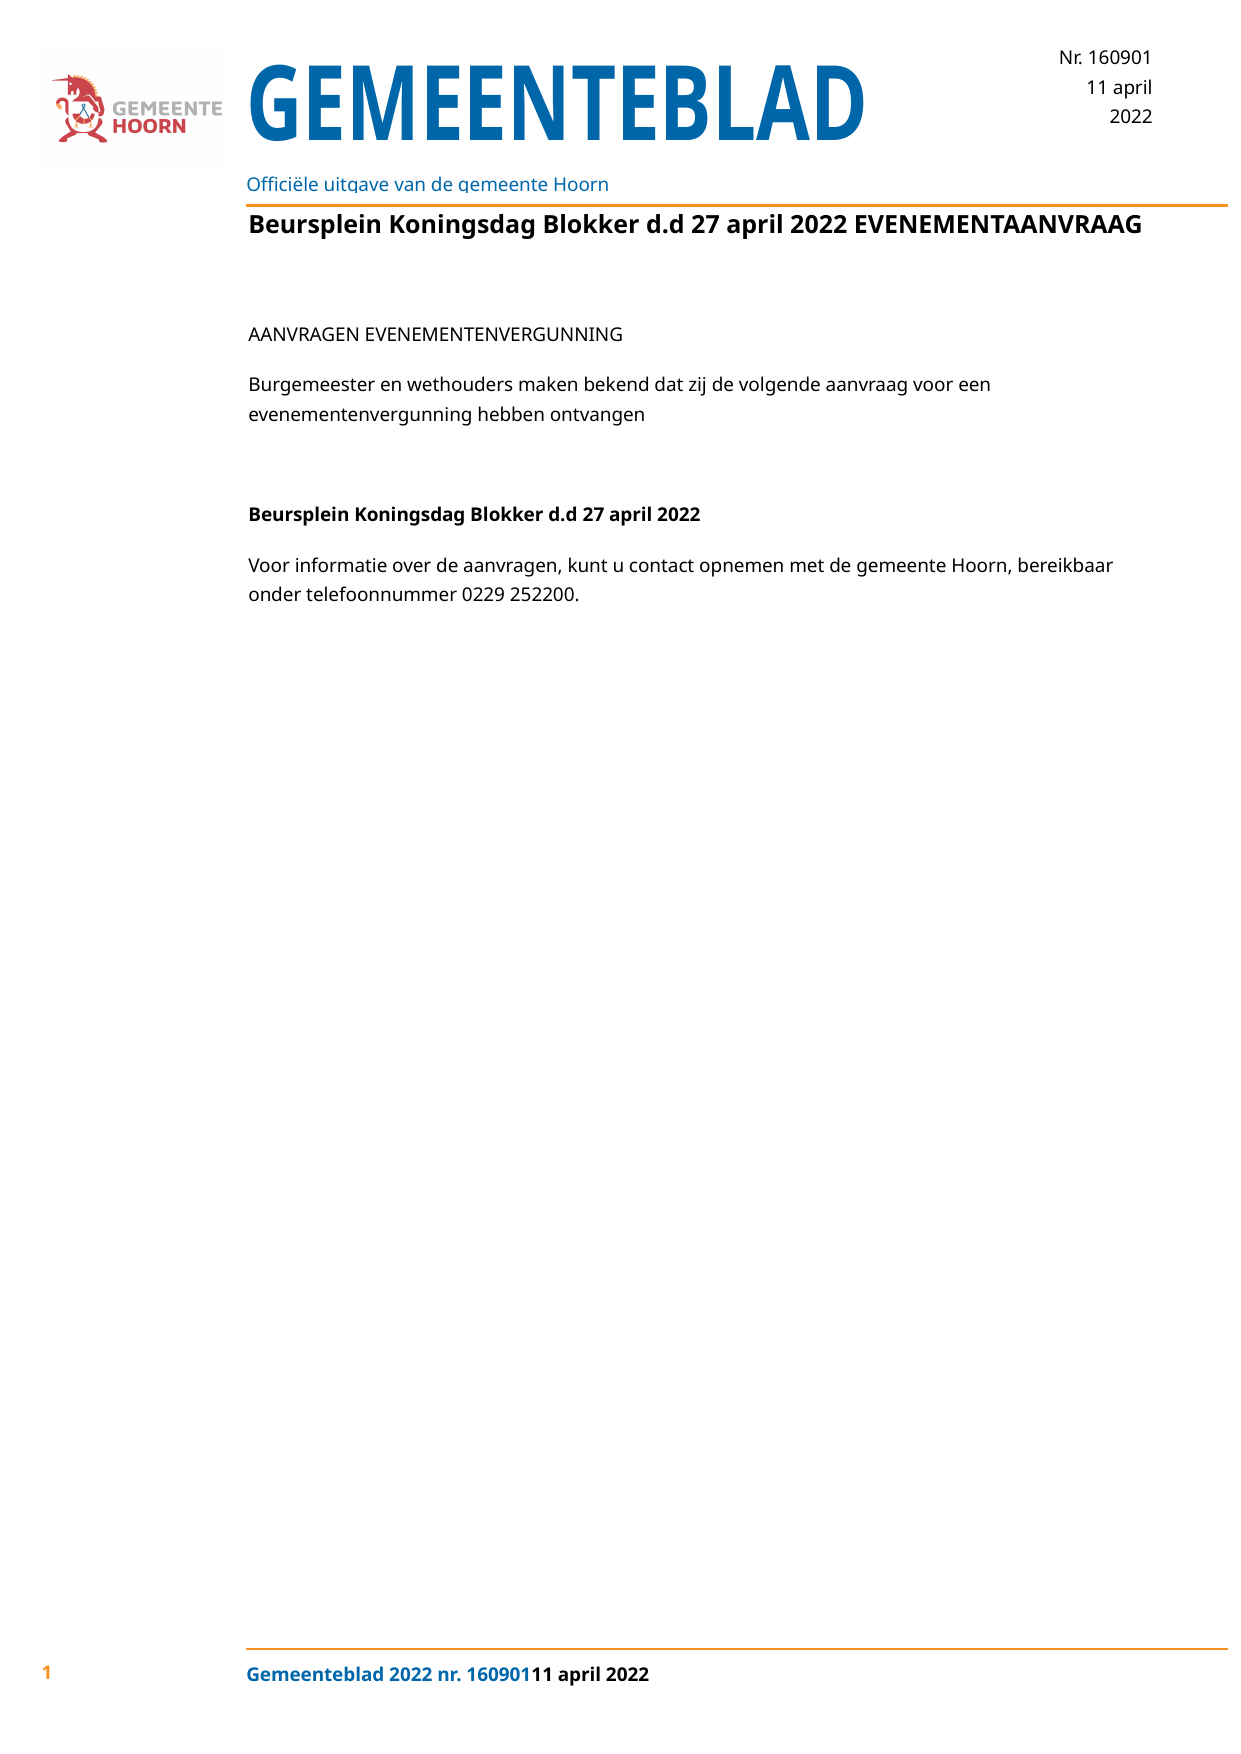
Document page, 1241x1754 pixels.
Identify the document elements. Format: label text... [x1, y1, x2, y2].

text Burgemeester en wethouders maken bekend dat zij de volgende aanvraag voor een evenementenvergunning hebben ontvangen [248, 371, 1152, 426]
text Beursplein Koningsdag Blokker d.d 27 april 2022 [248, 502, 1152, 527]
picture [41, 47, 231, 172]
text AANVRAGEN EVENEMENTENVERGUNNING [248, 321, 1152, 346]
text Beursplein Koningsdag Blokker d.d 27 april 2022 EVENEMENTAANVRAAG [248, 207, 1152, 241]
text Voor informatie over de aanvragen, kunt u contact opnemen met de gemeente Hoorn, bereikbaar onder telefoonnummer 0229 252200. [248, 552, 1152, 607]
